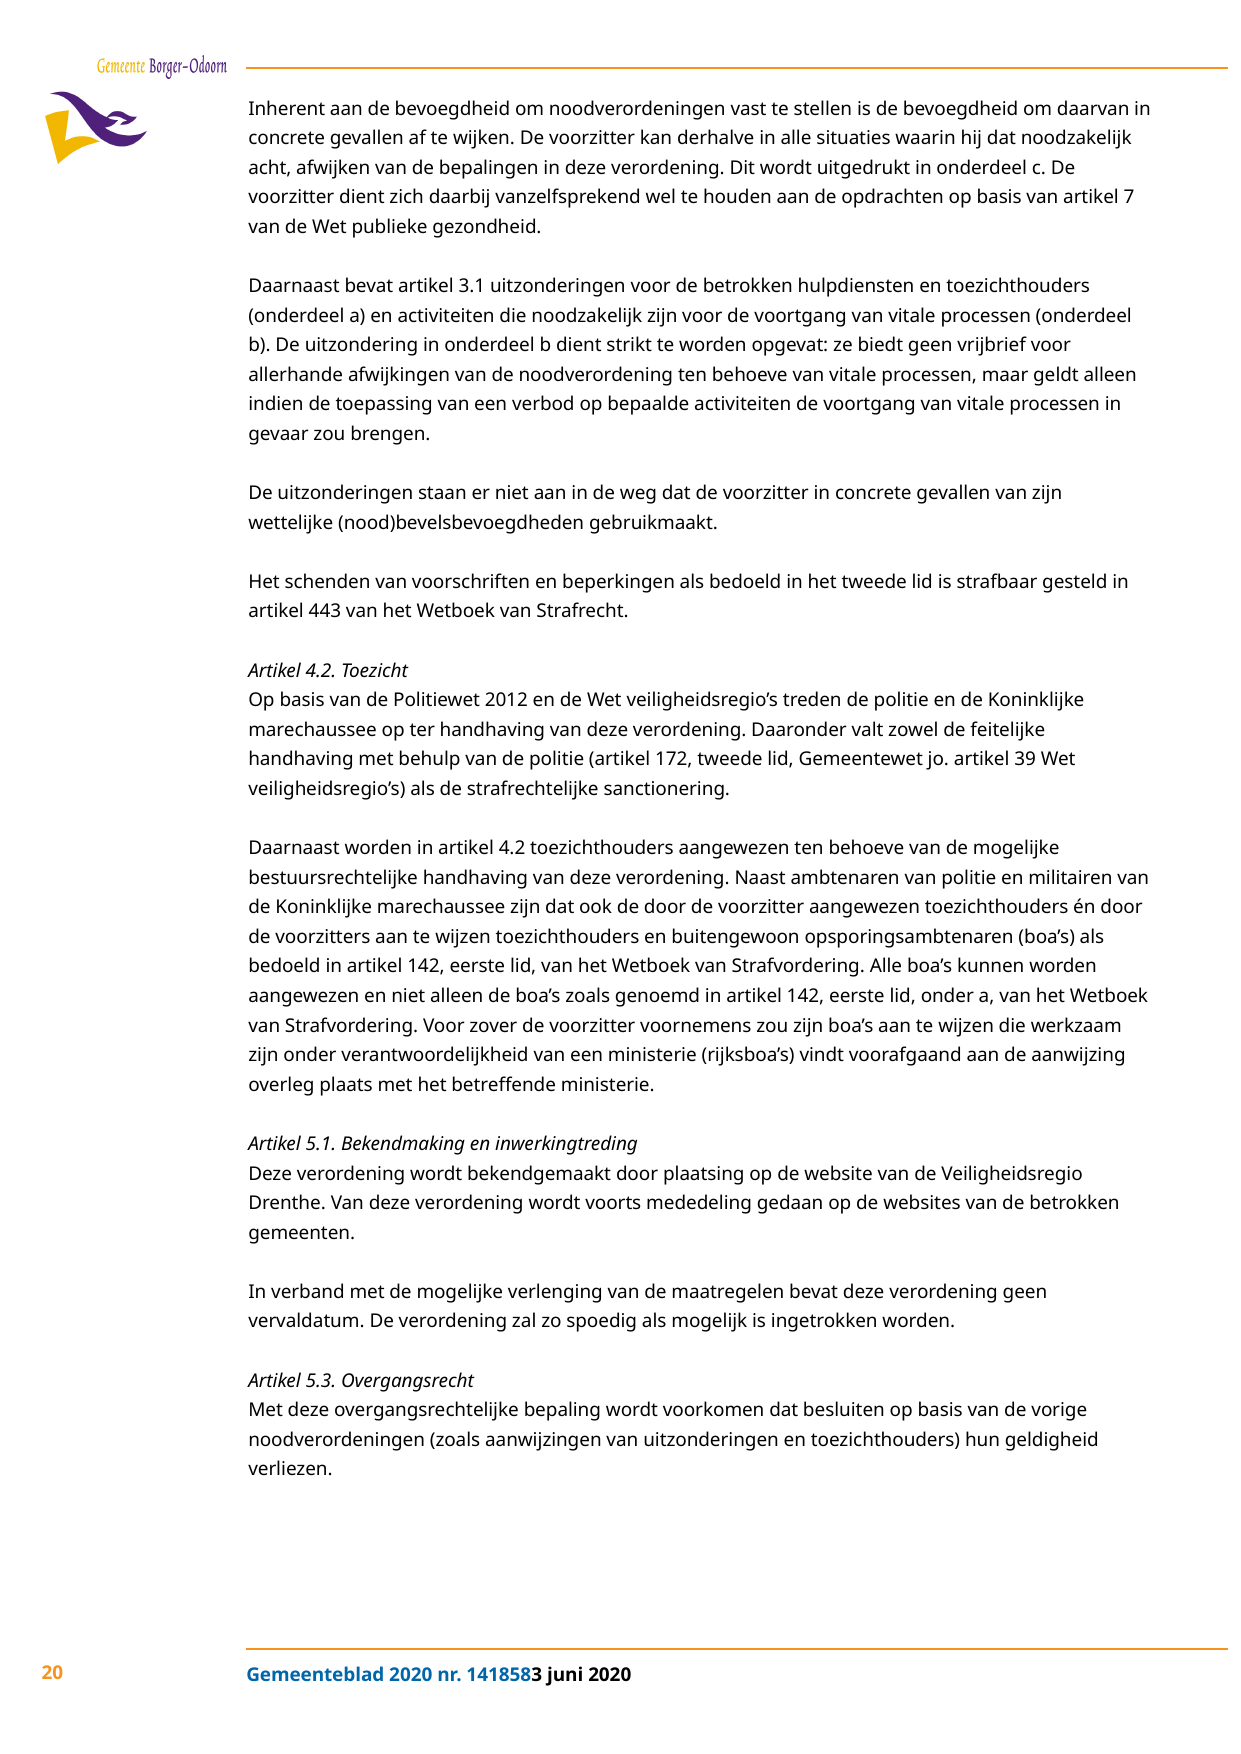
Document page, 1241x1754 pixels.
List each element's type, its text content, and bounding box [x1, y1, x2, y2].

text De uitzonderingen staan er niet aan in de weg dat de voorzitter in concrete gevallen van zijn wettelijke (nood)bevelsbevoegdheden gebruikmaakt. [248, 479, 1152, 535]
picture [41, 47, 231, 172]
text Inherent aan de bevoegdheid om noodverordeningen vast te stellen is de bevoegdheid om daarvan in concrete gevallen af te wijken. De voorzitter kan derhalve in alle situaties waarin hij dat noodzakelijk acht, afwijken van de bepalingen in deze verordening. Dit wordt uitgedrukt in onderdeel c. De voorzitter dient zich daarbij vanzelfsprekend wel te houden aan de opdrachten op basis van artikel 7 van de Wet publieke gezondheid. [248, 95, 1152, 239]
text Op basis van de Politiewet 2012 en de Wet veiligheidsregio’s treden de politie en de Koninklijke marechaussee op ter handhaving van deze verordening. Daaronder valt zowel de feitelijke handhaving met behulp van de politie (artikel 172, tweede lid, Gemeentewet jo. artikel 39 Wet veiligheidsregio’s) als de strafrechtelijke sanctionering. [248, 686, 1152, 801]
text Artikel 5.1. Bekendmaking en inwerkingtreding [248, 1130, 1152, 1156]
text Artikel 4.2. Toezicht [248, 657, 1152, 683]
text Met deze overgangsrechtelijke bepaling wordt voorkomen dat besluiten op basis van de vorige noodverordeningen (zoals aanwijzingen van uitzonderingen en toezichthouders) hun geldigheid verliezen. [248, 1396, 1152, 1481]
text Artikel 5.3. Overgangsrecht [248, 1367, 1152, 1393]
text Daarnaast worden in artikel 4.2 toezichthouders aangewezen ten behoeve van de mogelijke bestuursrechtelijke handhaving van deze verordening. Naast ambtenaren van politie en militairen van de Koninklijke marechaussee zijn dat ook de door de voorzitter aangewezen toezichthouders én door de voorzitters aan te wijzen toezichthouders en buitengewoon opsporingsambtenaren (boa’s) als bedoeld in artikel 142, eerste lid, van het Wetboek van Strafvordering. Alle boa’s kunnen worden aangewezen en niet alleen de boa’s zoals genoemd in artikel 142, eerste lid, onder a, van het Wetboek van Strafvordering. Voor zover de voorzitter voornemens zou zijn boa’s aan te wijzen die werkzaam zijn onder verantwoordelijkheid van een ministerie (rijksboa’s) vindt voorafgaand aan de aanwijzing overleg plaats met het betreffende ministerie. [248, 834, 1152, 1097]
text In verband met de mogelijke verlenging van de maatregelen bevat deze verordening geen vervaldatum. De verordening zal zo spoedig als mogelijk is ingetrokken worden. [248, 1278, 1152, 1333]
text Het schenden van voorschriften en beperkingen als bedoeld in het tweede lid is strafbaar gesteld in artikel 443 van het Wetboek van Strafrecht. [248, 568, 1152, 623]
text Deze verordening wordt bekendgemaakt door plaatsing op de website van de Veiligheidsregio Drenthe. Van deze verordening wordt voorts mededeling gedaan op de websites van de betrokken gemeenten. [248, 1160, 1152, 1245]
text Daarnaast bevat artikel 3.1 uitzonderingen voor de betrokken hulpdiensten en toezichthouders (onderdeel a) en activiteiten die noodzakelijk zijn voor de voortgang van vitale processen (onderdeel b). De uitzondering in onderdeel b dient strikt te worden opgevat: ze biedt geen vrijbrief voor allerhande afwijkingen van de noodverordening ten behoeve van vitale processen, maar geldt alleen indien de toepassing van een verbod op bepaalde activiteiten de voortgang van vitale processen in gevaar zou brengen. [248, 272, 1152, 446]
